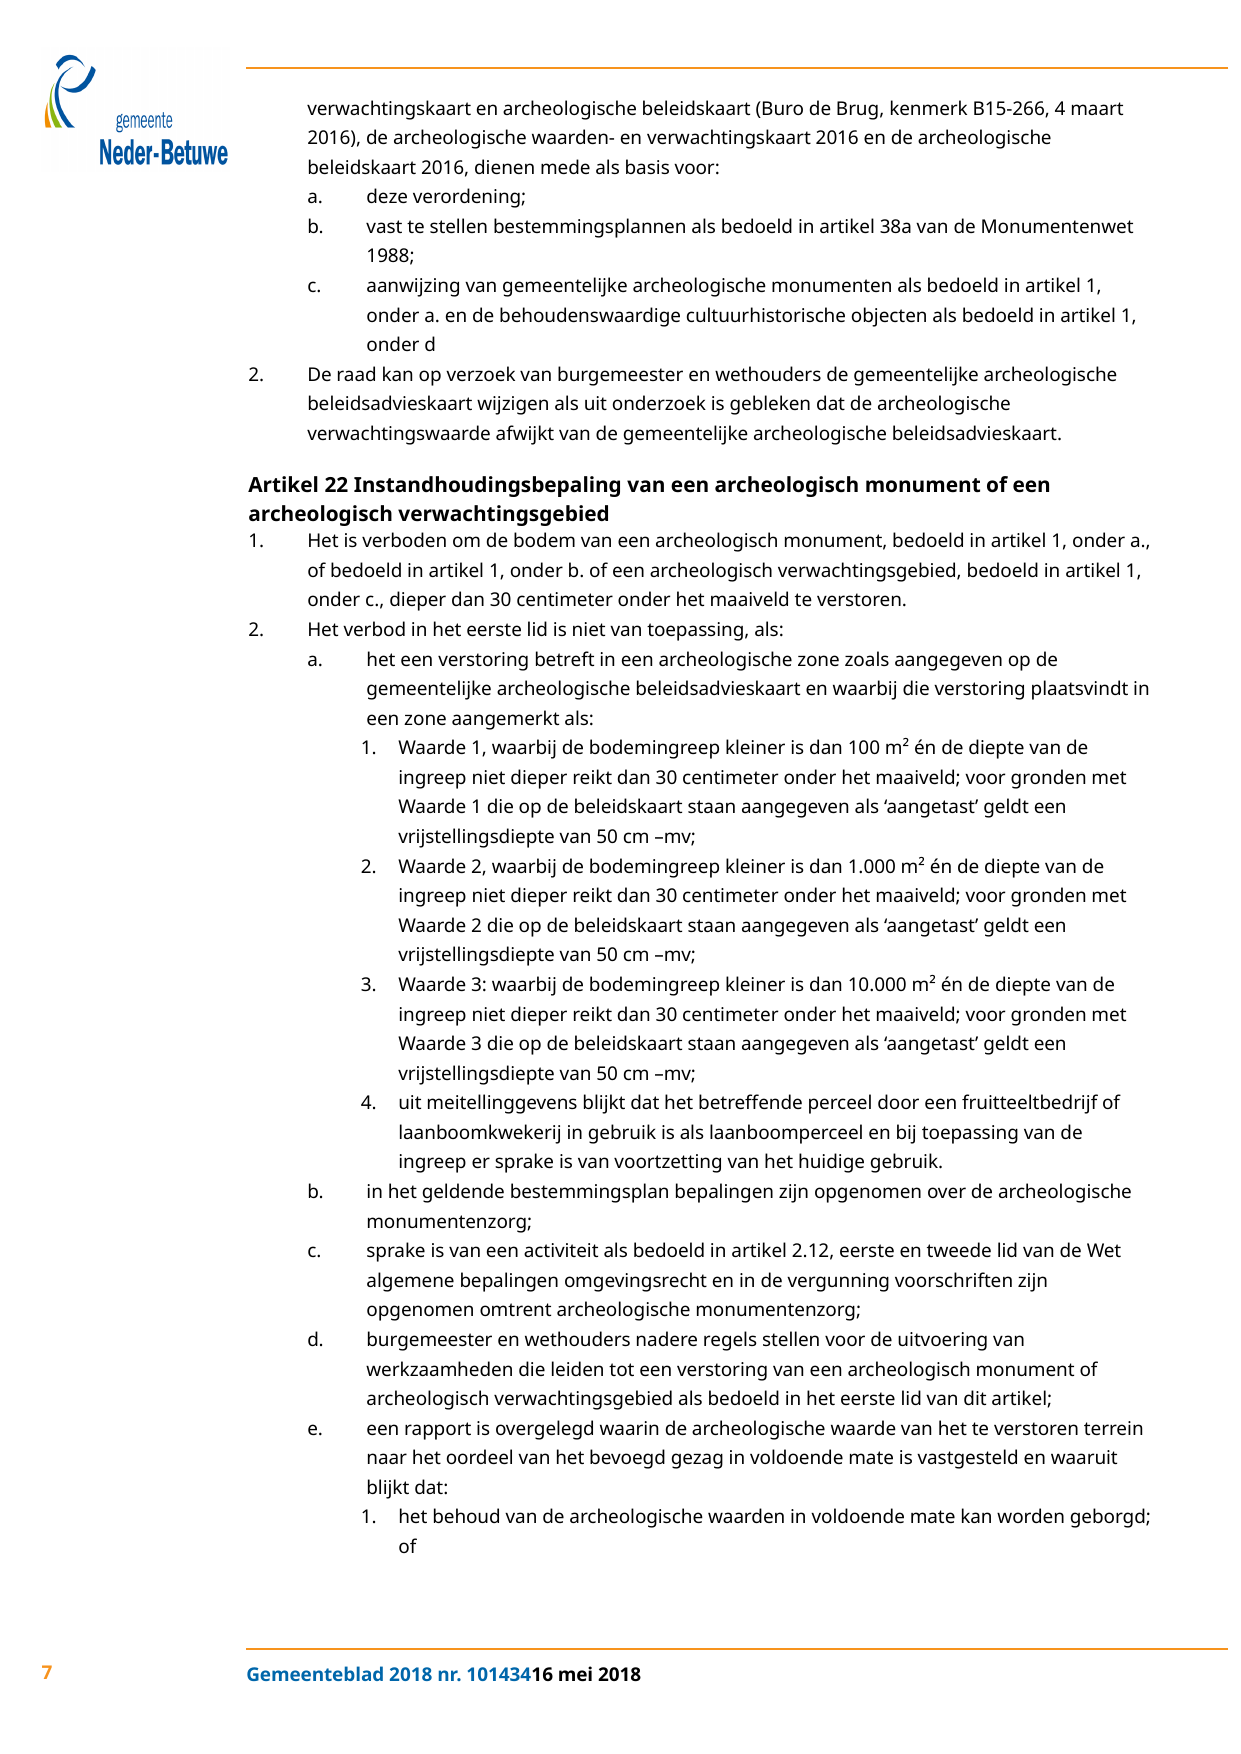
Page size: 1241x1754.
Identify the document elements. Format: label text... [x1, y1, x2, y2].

list Het is verboden om de bodem van een archeologisch monument, bedoeld in artikel 1, onder a., of bedoeld in artikel 1, onder b. of een archeologisch verwachtingsgebied, bedoeld in artikel 1, onder c., dieper dan 30 centimeter onder het maaiveld te verstoren. [248, 527, 1152, 612]
list het een verstoring betreft in een archeologische zone zoals aangegeven op de gemeentelijke archeologische beleidsadvieskaart en waarbij die verstoring plaatsvindt in een zone aangemerkt als: [307, 646, 1152, 731]
list aanwijzing van gemeentelijke archeologische monumenten als bedoeld in artikel 1, onder a. en de behoudenswaardige cultuurhistorische objecten als bedoeld in artikel 1, onder d [307, 272, 1152, 357]
list het behoud van de archeologische waarden in voldoende mate kan worden geborgd; of [361, 1504, 1152, 1559]
list Waarde 2, waarbij de bodemingreep kleiner is dan 1.000 m² én de diepte van de ingreep niet dieper reikt dan 30 centimeter onder het maaiveld; voor gronden met Waarde 2 die op de beleidskaart staan aangegeven als ‘aangetast’ geldt een vrijstellingsdiepte van 50 cm –mv; [361, 853, 1152, 967]
picture [41, 47, 231, 172]
list deze verordening; [307, 183, 1152, 209]
list Waarde 1, waarbij de bodemingreep kleiner is dan 100 m² én de diepte van de ingreep niet dieper reikt dan 30 centimeter onder het maaiveld; voor gronden met Waarde 1 die op de beleidskaart staan aangegeven als ‘aangetast’ geldt een vrijstellingsdiepte van 50 cm –mv; [361, 734, 1152, 849]
list burgemeester en wethouders nadere regels stellen voor de uitvoering van werkzaamheden die leiden tot een verstoring van een archeologisch monument of archeologisch verwachtingsgebied als bedoeld in het eerste lid van dit artikel; [307, 1326, 1152, 1411]
list uit meitellinggevens blijkt dat het betreffende perceel door een fruitteeltbedrijf of laanboomkwekerij in gebruik is als laanboomperceel en bij toepassing van de ingreep er sprake is van voortzetting van het huidige gebruik. [361, 1089, 1152, 1174]
list verwachtingskaart en archeologische beleidskaart (Buro de Brug, kenmerk B15-266, 4 maart 2016), de archeologische waarden- en verwachtingskaart 2016 en de archeologische beleidskaart 2016, dienen mede als basis voor: [248, 95, 1152, 180]
list vast te stellen bestemmingsplannen als bedoeld in artikel 38a van de Monumentenwet 1988; [307, 213, 1152, 268]
list De raad kan op verzoek van burgemeester en wethouders de gemeentelijke archeologische beleidsadvieskaart wijzigen als uit onderzoek is gebleken dat de archeologische verwachtingswaarde afwijkt van de gemeentelijke archeologische beleidsadvieskaart. [248, 361, 1152, 446]
list Waarde 3: waarbij de bodemingreep kleiner is dan 10.000 m² én de diepte van de ingreep niet dieper reikt dan 30 centimeter onder het maaiveld; voor gronden met Waarde 3 die op de beleidskaart staan aangegeven als ‘aangetast’ geldt een vrijstellingsdiepte van 50 cm –mv; [361, 971, 1152, 1086]
list Het verbod in het eerste lid is niet van toepassing, als: [248, 616, 1152, 642]
list een rapport is overgelegd waarin de archeologische waarde van het te verstoren terrein naar het oordeel van het bevoegd gezag in voldoende mate is vastgesteld en waaruit blijkt dat: [307, 1415, 1152, 1500]
list in het geldende bestemmingsplan bepalingen zijn opgenomen over de archeologische monumentenzorg; [307, 1178, 1152, 1234]
list sprake is van een activiteit als bedoeld in artikel 2.12, eerste en tweede lid van de Wet algemene bepalingen omgevingsrecht en in de vergunning voorschriften zijn opgenomen omtrent archeologische monumentenzorg; [307, 1237, 1152, 1322]
text Artikel 22 Instandhoudingsbepaling van een archeologisch monument of een archeologisch verwachtingsgebied [248, 471, 1152, 527]
